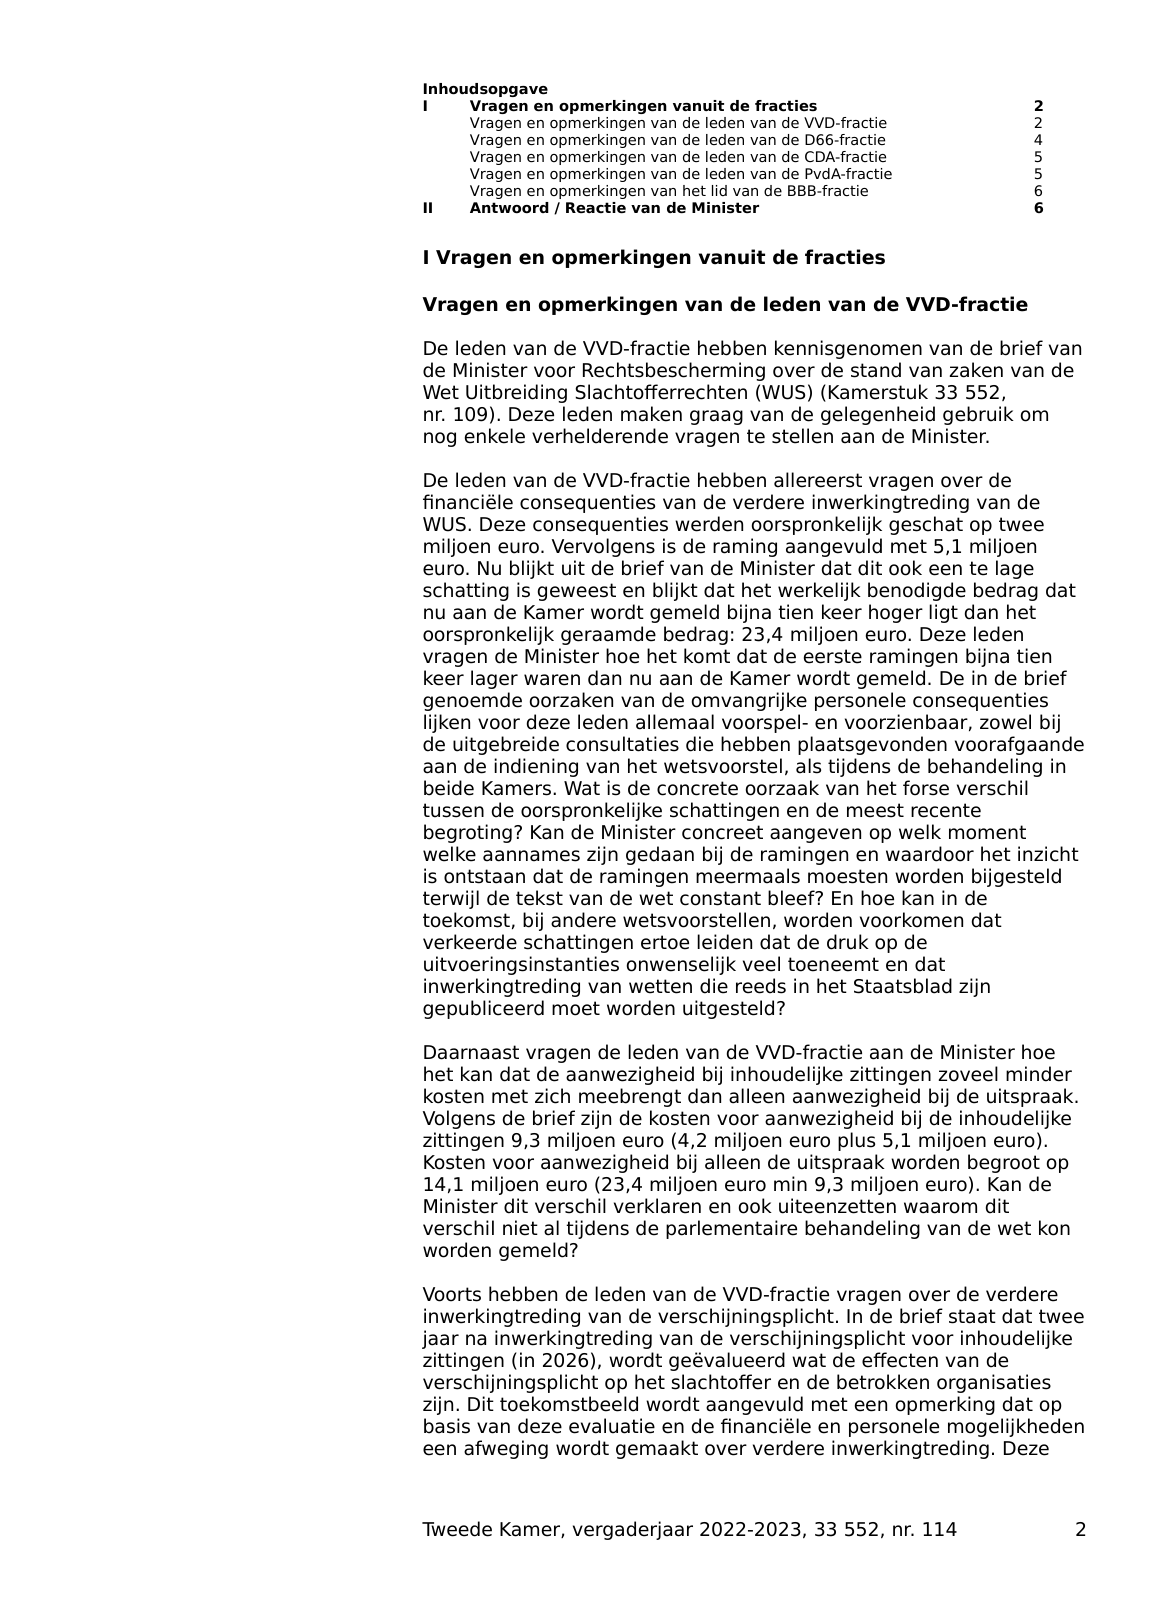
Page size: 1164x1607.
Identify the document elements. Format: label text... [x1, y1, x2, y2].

table_header [1028, 81, 1087, 98]
text Voorts hebben de leden van de VVD-fractie vragen over de verdere inwerkingtreding van de verschijningsplicht. In de brief staat dat twee jaar na inwerkingtreding van de verschijningsplicht voor inhoudelijke zittingen (in 2026), wordt geëvalueerd wat de effecten van de verschijningsplicht op het slachtoffer en de betrokken organisaties zijn. Dit toekomstbeeld wordt aangevuld met een opmerking dat op basis van deze evaluatie en de financiële en personele mogelijkheden een afweging wordt gemaakt over verdere inwerkingtreding. Deze [422, 1284, 1087, 1459]
table_cell Vragen en opmerkingen vanuit de fracties [464, 98, 1027, 115]
table_cell 5 [1028, 166, 1087, 183]
table_cell 6 [1028, 183, 1087, 200]
table_cell Antwoord / Reactie van de Minister [464, 200, 1027, 217]
table_cell Vragen en opmerkingen van de leden van de CDA-fractie [464, 149, 1027, 166]
subtitle Vragen en opmerkingen van de leden van de VVD-fractie [422, 294, 1087, 316]
table_cell 5 [1028, 149, 1087, 166]
table_cell II [422, 200, 463, 217]
table_cell Vragen en opmerkingen van de leden van de VVD-fractie [464, 115, 1027, 132]
table_header Inhoudsopgave [422, 81, 1027, 98]
subtitle I Vragen en opmerkingen vanuit de fracties [422, 247, 1087, 269]
table_cell [422, 149, 463, 166]
table_cell [422, 183, 463, 200]
table_cell 6 [1028, 200, 1087, 217]
table_cell Vragen en opmerkingen van het lid van de BBB-fractie [464, 183, 1027, 200]
table_cell Vragen en opmerkingen van de leden van de D66-fractie [464, 132, 1027, 149]
text De leden van de VVD-fractie hebben allereerst vragen over de financiële consequenties van de verdere inwerkingtreding van de WUS. Deze consequenties werden oorspronkelijk geschat op twee miljoen euro. Vervolgens is de raming aangevuld met 5,1 miljoen euro. Nu blijkt uit de brief van de Minister dat dit ook een te lage schatting is geweest en blijkt dat het werkelijk benodigde bedrag dat nu aan de Kamer wordt gemeld bijna tien keer hoger ligt dan het oorspronkelijk geraamde bedrag: 23,4 miljoen euro. Deze leden vragen de Minister hoe het komt dat de eerste ramingen bijna tien keer lager waren dan nu aan de Kamer wordt gemeld. De in de brief genoemde oorzaken van de omvangrijke personele consequenties lijken voor deze leden allemaal voorspel- en voorzienbaar, zowel bij de uitgebreide consultaties die hebben plaatsgevonden voorafgaande aan de indiening van het wetsvoorstel, als tijdens de behandeling in beide Kamers. Wat is de concrete oorzaak van het forse verschil tussen de oorspronkelijke schattingen en de meest recente begroting? Kan de Minister concreet aangeven op welk moment welke aannames zijn gedaan bij de ramingen en waardoor het inzicht is ontstaan dat de ramingen meermaals moesten worden bijgesteld terwijl de tekst van de wet constant bleef? En hoe kan in de toekomst, bij andere wetsvoorstellen, worden voorkomen dat verkeerde schattingen ertoe leiden dat de druk op de uitvoeringsinstanties onwenselijk veel toeneemt en dat inwerkingtreding van wetten die reeds in het Staatsblad zijn gepubliceerd moet worden uitgesteld? [422, 470, 1087, 1019]
table_cell [422, 115, 463, 132]
table_cell 4 [1028, 132, 1087, 149]
table_cell Vragen en opmerkingen van de leden van de PvdA-fractie [464, 166, 1027, 183]
table_cell [422, 166, 463, 183]
text Daarnaast vragen de leden van de VVD-fractie aan de Minister hoe het kan dat de aanwezigheid bij inhoudelijke zittingen zoveel minder kosten met zich meebrengt dan alleen aanwezigheid bij de uitspraak. Volgens de brief zijn de kosten voor aanwezigheid bij de inhoudelijke zittingen 9,3 miljoen euro (4,2 miljoen euro plus 5,1 miljoen euro). Kosten voor aanwezigheid bij alleen de uitspraak worden begroot op 14,1 miljoen euro (23,4 miljoen euro min 9,3 miljoen euro). Kan de Minister dit verschil verklaren en ook uiteenzetten waarom dit verschil niet al tijdens de parlementaire behandeling van de wet kon worden gemeld? [422, 1042, 1087, 1261]
text De leden van de VVD-fractie hebben kennisgenomen van de brief van de Minister voor Rechtsbescherming over de stand van zaken van de Wet Uitbreiding Slachtofferrechten (WUS) (Kamerstuk 33 552, nr. 109). Deze leden maken graag van de gelegenheid gebruik om nog enkele verhelderende vragen te stellen aan de Minister. [422, 338, 1087, 448]
table_cell 2 [1028, 98, 1087, 115]
table_cell 2 [1028, 115, 1087, 132]
table_cell [422, 132, 463, 149]
table_cell I [422, 98, 463, 115]
